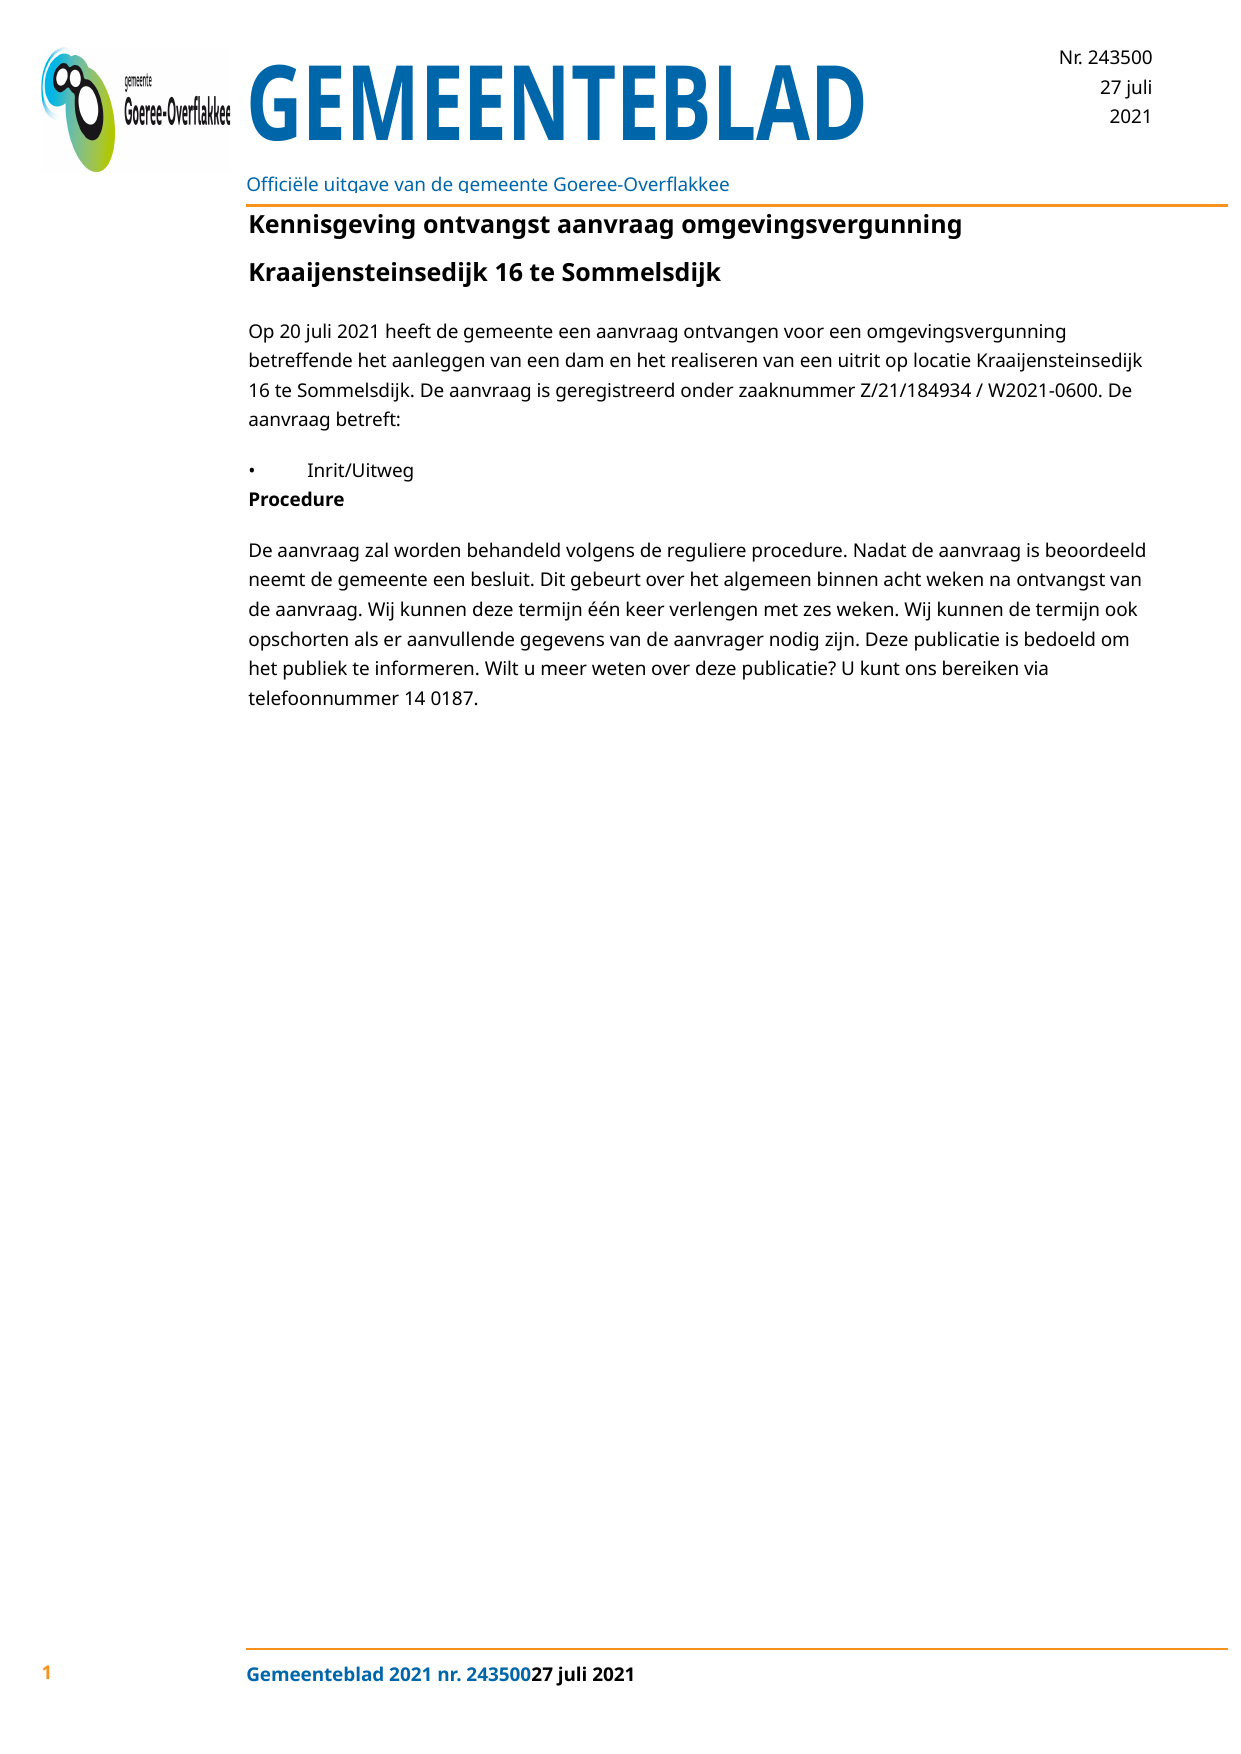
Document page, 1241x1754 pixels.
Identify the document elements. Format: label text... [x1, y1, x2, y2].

text De aanvraag zal worden behandeld volgens de reguliere procedure. Nadat de aanvraag is beoordeeld neemt de gemeente een besluit. Dit gebeurt over het algemeen binnen acht weken na ontvangst van de aanvraag. Wij kunnen deze termijn één keer verlengen met zes weken. Wij kunnen de termijn ook opschorten als er aanvullende gegevens van de aanvrager nodig zijn. Deze publicatie is bedoeld om het publiek te informeren. Wilt u meer weten over deze publicatie? U kunt ons bereiken via telefoonnummer 14 0187. [248, 537, 1152, 711]
text Kennisgeving ontvangst aanvraag omgevingsvergunning Kraaijensteinsedijk 16 te Sommelsdijk [248, 207, 1152, 288]
text Op 20 juli 2021 heeft de gemeente een aanvraag ontvangen voor een omgevingsvergunning betreffende het aanleggen van een dam en het realiseren van een uitrit op locatie Kraaijensteinsedijk 16 te Sommelsdijk. De aanvraag is geregistreerd onder zaaknummer Z/21/184934 / W2021-0600. De aanvraag betreft: [248, 318, 1152, 432]
text Procedure [248, 487, 1152, 512]
picture [41, 47, 231, 172]
list Inrit/Uitweg [248, 457, 1152, 483]
